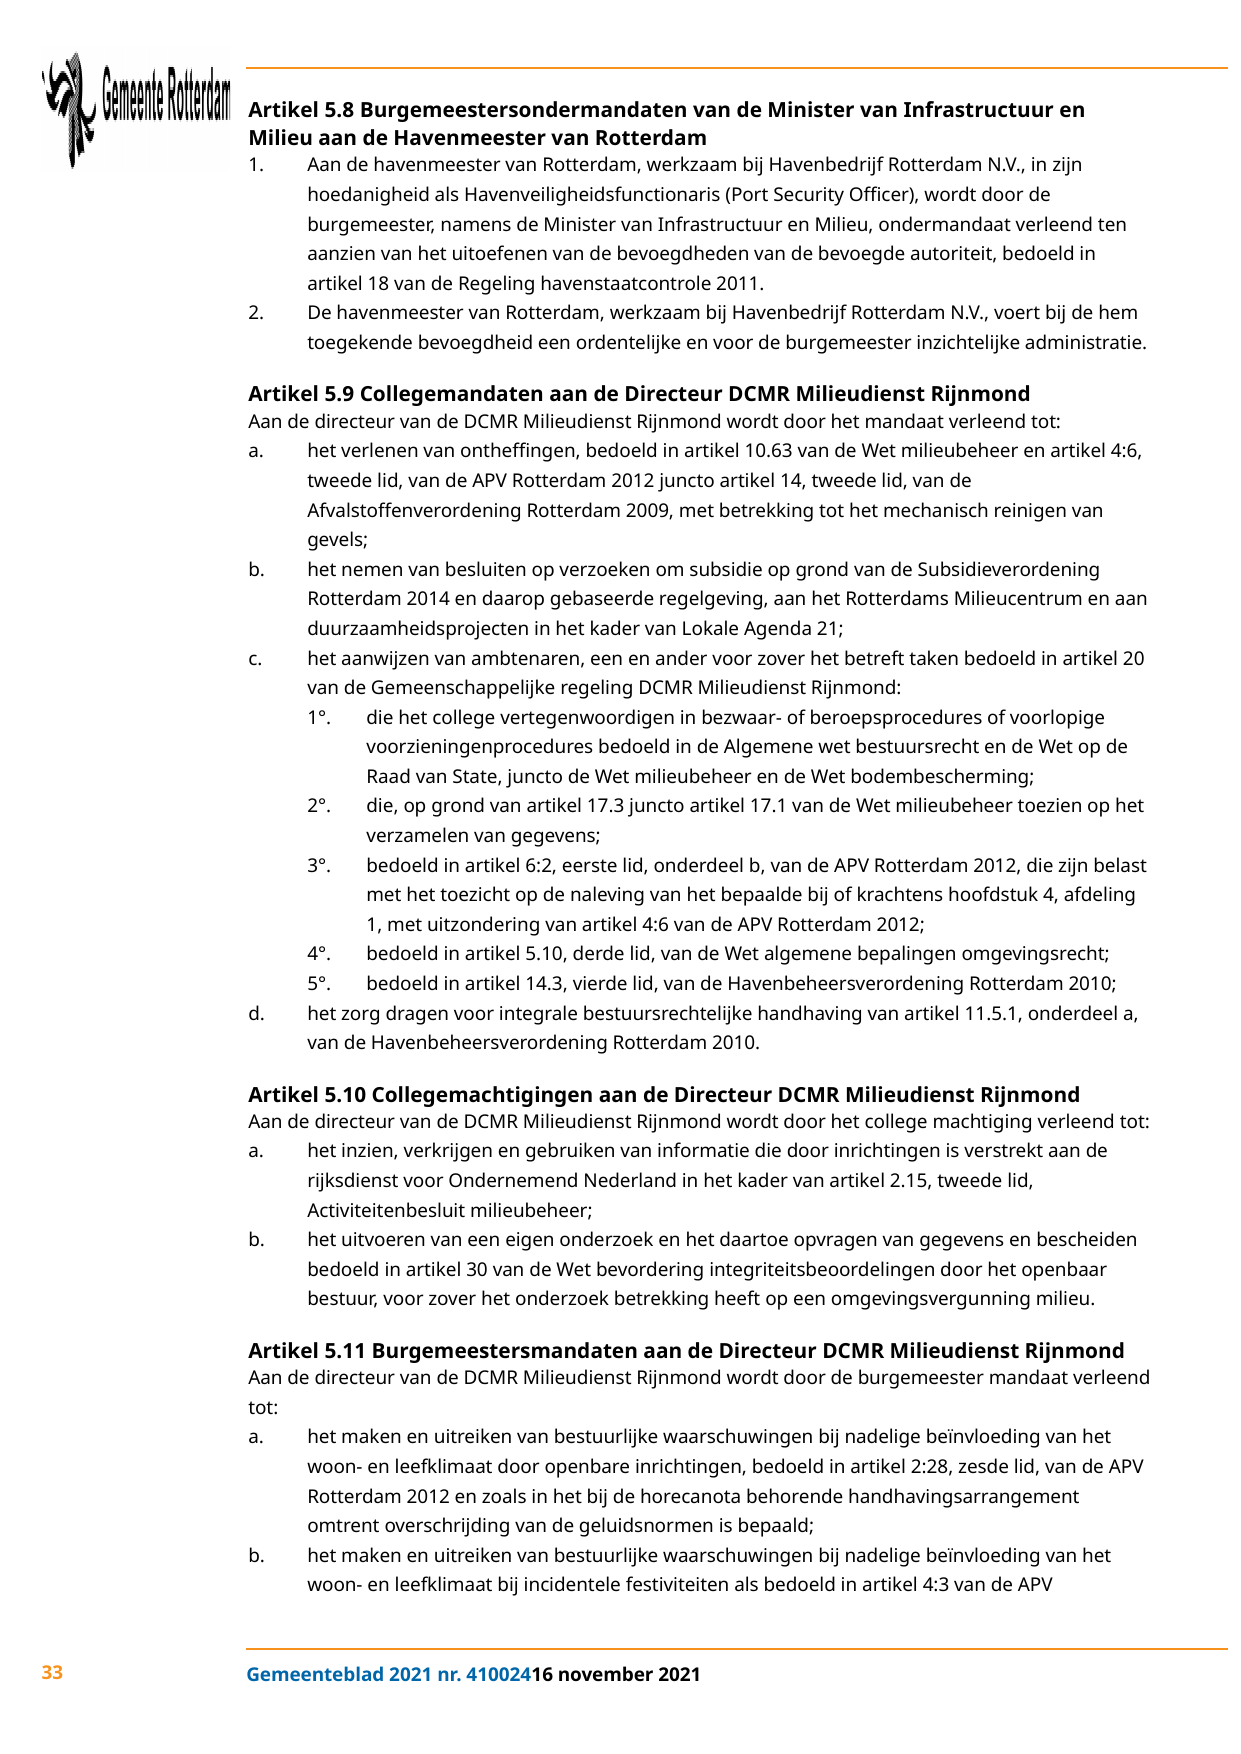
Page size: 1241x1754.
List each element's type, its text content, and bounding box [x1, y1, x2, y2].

list het nemen van besluiten op verzoeken om subsidie op grond van de Subsidieverordening Rotterdam 2014 en daarop gebaseerde regelgeving, aan het Rotterdams Milieucentrum en aan duurzaamheidsprojecten in het kader van Lokale Agenda 21; [248, 556, 1152, 641]
text Artikel 5.10 Collegemachtigingen aan de Directeur DCMR Milieudienst Rijnmond [248, 1080, 1152, 1108]
list het maken en uitreiken van bestuurlijke waarschuwingen bij nadelige beïnvloeding van het woon- en leefklimaat door openbare inrichtingen, bedoeld in artikel 2:28, zesde lid, van de APV Rotterdam 2012 en zoals in het bij de horecanota behorende handhavingsarrangement omtrent overschrijding van de geluidsnormen is bepaald; [248, 1424, 1152, 1538]
list het uitvoeren van een eigen onderzoek en het daartoe opvragen van gegevens en bescheiden bedoeld in artikel 30 van de Wet bevordering integriteitsbeoordelingen door het openbaar bestuur, voor zover het onderzoek betrekking heeft op een omgevingsvergunning milieu. [248, 1226, 1152, 1311]
list het aanwijzen van ambtenaren, een en ander voor zover het betreft taken bedoeld in artikel 20 van de Gemeenschappelijke regeling DCMR Milieudienst Rijnmond: [248, 645, 1152, 700]
text Aan de directeur van de DCMR Milieudienst Rijnmond wordt door het college machtiging verleend tot: [248, 1108, 1152, 1134]
text Aan de directeur van de DCMR Milieudienst Rijnmond wordt door de burgemeester mandaat verleend tot: [248, 1364, 1152, 1420]
list die het college vertegenwoordigen in bezwaar- of beroepsprocedures of voorlopige voorzieningenprocedures bedoeld in de Algemene wet bestuursrecht en de Wet op de Raad van State, juncto de Wet milieubeheer en de Wet bodembescherming; [307, 704, 1152, 789]
list bedoeld in artikel 5.10, derde lid, van de Wet algemene bepalingen omgevingsrecht; [307, 941, 1152, 966]
list bedoeld in artikel 6:2, eerste lid, onderdeel b, van de APV Rotterdam 2012, die zijn belast met het toezicht op de naleving van het bepaalde bij of krachtens hoofdstuk 4, afdeling 1, met uitzondering van artikel 4:6 van de APV Rotterdam 2012; [307, 852, 1152, 937]
list het zorg dragen voor integrale bestuursrechtelijke handhaving van artikel 11.5.1, onderdeel a, van de Havenbeheersverordening Rotterdam 2010. [248, 1000, 1152, 1055]
text Artikel 5.8 Burgemeestersondermandaten van de Minister van Infrastructuur en Milieu aan de Havenmeester van Rotterdam [248, 95, 1152, 152]
list De havenmeester van Rotterdam, werkzaam bij Havenbedrijf Rotterdam N.V., voert bij de hem toegekende bevoegdheid een ordentelijke en voor de burgemeester inzichtelijke administratie. [248, 299, 1152, 355]
list die, op grond van artikel 17.3 juncto artikel 17.1 van de Wet milieubeheer toezien op het verzamelen van gegevens; [307, 793, 1152, 848]
list het maken en uitreiken van bestuurlijke waarschuwingen bij nadelige beïnvloeding van het woon- en leefklimaat bij incidentele festiviteiten als bedoeld in artikel 4:3 van de APV [248, 1542, 1152, 1597]
text Artikel 5.11 Burgemeestersmandaten aan de Directeur DCMR Milieudienst Rijnmond [248, 1336, 1152, 1364]
list bedoeld in artikel 14.3, vierde lid, van de Havenbeheersverordening Rotterdam 2010; [307, 970, 1152, 996]
list het verlenen van ontheffingen, bedoeld in artikel 10.63 van de Wet milieubeheer en artikel 4:6, tweede lid, van de APV Rotterdam 2012 juncto artikel 14, tweede lid, van de Afvalstoffenverordening Rotterdam 2009, met betrekking tot het mechanisch reinigen van gevels; [248, 438, 1152, 552]
text Artikel 5.9 Collegemandaten aan de Directeur DCMR Milieudienst Rijnmond [248, 379, 1152, 408]
list het inzien, verkrijgen en gebruiken van informatie die door inrichtingen is verstrekt aan de rijksdienst voor Ondernemend Nederland in het kader van artikel 2.15, tweede lid, Activiteitenbesluit milieubeheer; [248, 1138, 1152, 1223]
text Aan de directeur van de DCMR Milieudienst Rijnmond wordt door het mandaat verleend tot: [248, 408, 1152, 434]
picture [41, 47, 231, 172]
list Aan de havenmeester van Rotterdam, werkzaam bij Havenbedrijf Rotterdam N.V., in zijn hoedanigheid als Havenveiligheidsfunctionaris (Port Security Officer), wordt door de burgemeester, namens de Minister van Infrastructuur en Milieu, ondermandaat verleend ten aanzien van het uitoefenen van de bevoegdheden van de bevoegde autoriteit, bedoeld in artikel 18 van de Regeling havenstaatcontrole 2011. [248, 152, 1152, 296]
